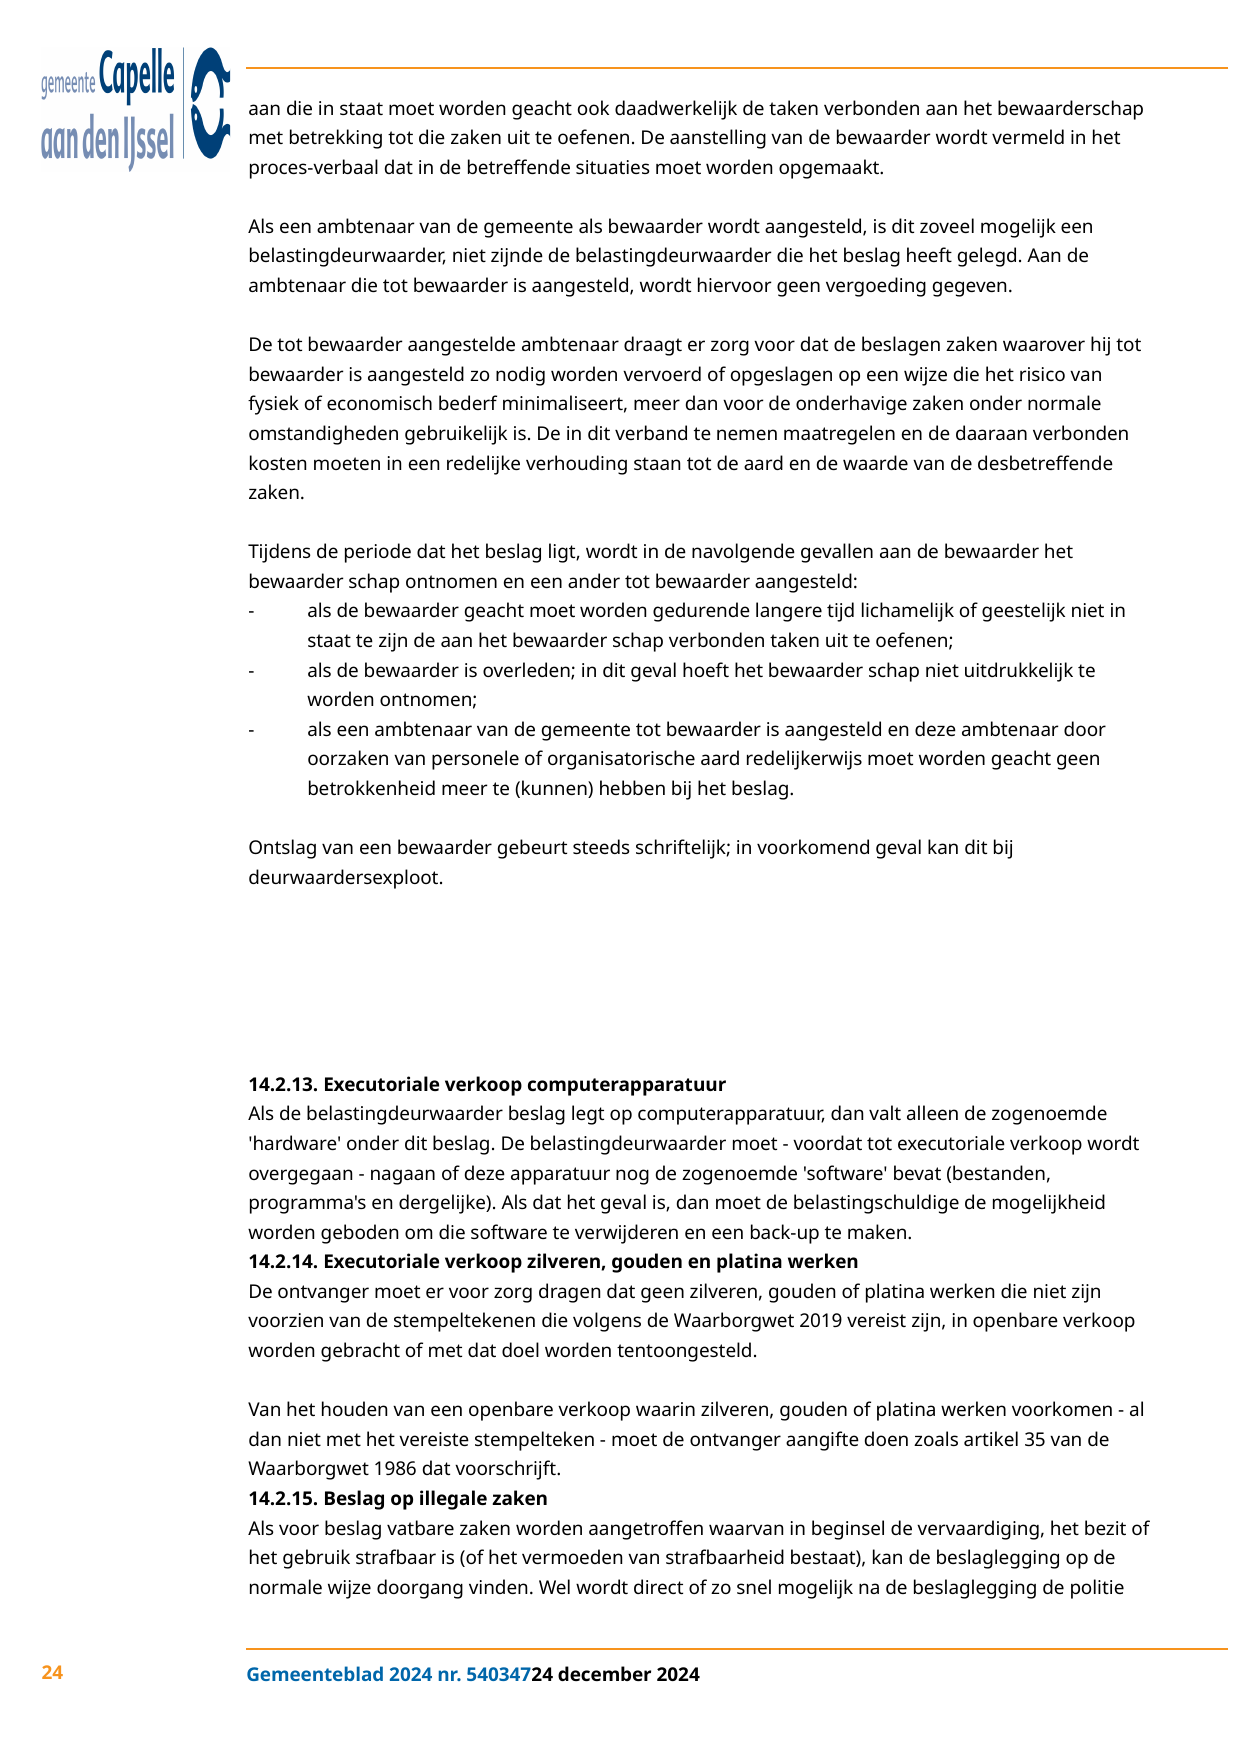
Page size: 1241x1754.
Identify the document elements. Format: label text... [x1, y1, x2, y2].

text Tijdens de periode dat het beslag ligt, wordt in de navolgende gevallen aan de bewaarder het bewaarder schap ontnomen en een ander tot bewaarder aangesteld: [248, 538, 1152, 594]
text aan die in staat moet worden geacht ook daadwerkelijk de taken verbonden aan het bewaarderschap met betrekking tot die zaken uit te oefenen. De aanstelling van de bewaarder wordt vermeld in het proces-verbaal dat in de betreffende situaties moet worden opgemaakt. [248, 95, 1152, 180]
text 14.2.15. Beslag op illegale zaken [248, 1485, 1152, 1511]
text Als de belastingdeurwaarder beslag legt op computerapparatuur, dan valt alleen de zogenoemde 'hardware' onder dit beslag. De belastingdeurwaarder moet - voordat tot executoriale verkoop wordt overgegaan - nagaan of deze apparatuur nog de zogenoemde 'software' bevat (bestanden, programma's en dergelijke). Als dat het geval is, dan moet de belastingschuldige de mogelijkheid worden geboden om die software te verwijderen en een back-up te maken. [248, 1101, 1152, 1245]
picture [41, 47, 231, 172]
text Als voor beslag vatbare zaken worden aangetroffen waarvan in beginsel de vervaardiging, het bezit of het gebruik strafbaar is (of het vermoeden van strafbaarheid bestaat), kan de beslaglegging op de normale wijze doorgang vinden. Wel wordt direct of zo snel mogelijk na de beslaglegging de politie [248, 1515, 1152, 1600]
list als de bewaarder is overleden; in dit geval hoeft het bewaarder schap niet uitdrukkelijk te worden ontnomen; [248, 657, 1152, 712]
text De ontvanger moet er voor zorg dragen dat geen zilveren, gouden of platina werken die niet zijn voorzien van de stempeltekenen die volgens de Waarborgwet 2019 vereist zijn, in openbare verkoop worden gebracht of met dat doel worden tentoongesteld. [248, 1278, 1152, 1363]
list als de bewaarder geacht moet worden gedurende langere tijd lichamelijk of geestelijk niet in staat te zijn de aan het bewaarder schap verbonden taken uit te oefenen; [248, 598, 1152, 653]
text 14.2.13. Executoriale verkoop computerapparatuur [248, 1071, 1152, 1097]
text De tot bewaarder aangestelde ambtenaar draagt er zorg voor dat de beslagen zaken waarover hij tot bewaarder is aangesteld zo nodig worden vervoerd of opgeslagen op een wijze die het risico van fysiek of economisch bederf minimaliseert, meer dan voor de onderhavige zaken onder normale omstandigheden gebruikelijk is. De in dit verband te nemen maatregelen en de daaraan verbonden kosten moeten in een redelijke verhouding staan tot de aard en de waarde van de desbetreffende zaken. [248, 331, 1152, 505]
text Van het houden van een openbare verkoop waarin zilveren, gouden of platina werken voorkomen - al dan niet met het vereiste stempelteken - moet de ontvanger aangifte doen zoals artikel 35 van de Waarborgwet 1986 dat voorschrijft. [248, 1396, 1152, 1481]
text Ontslag van een bewaarder gebeurt steeds schriftelijk; in voorkomend geval kan dit bij deurwaardersexploot. [248, 834, 1152, 890]
list als een ambtenaar van de gemeente tot bewaarder is aangesteld en deze ambtenaar door oorzaken van personele of organisatorische aard redelijkerwijs moet worden geacht geen betrokkenheid meer te (kunnen) hebben bij het beslag. [248, 716, 1152, 801]
text Als een ambtenaar van de gemeente als bewaarder wordt aangesteld, is dit zoveel mogelijk een belastingdeurwaarder, niet zijnde de belastingdeurwaarder die het beslag heeft gelegd. Aan de ambtenaar die tot bewaarder is aangesteld, wordt hiervoor geen vergoeding gegeven. [248, 213, 1152, 298]
text 14.2.14. Executoriale verkoop zilveren, gouden en platina werken [248, 1248, 1152, 1274]
